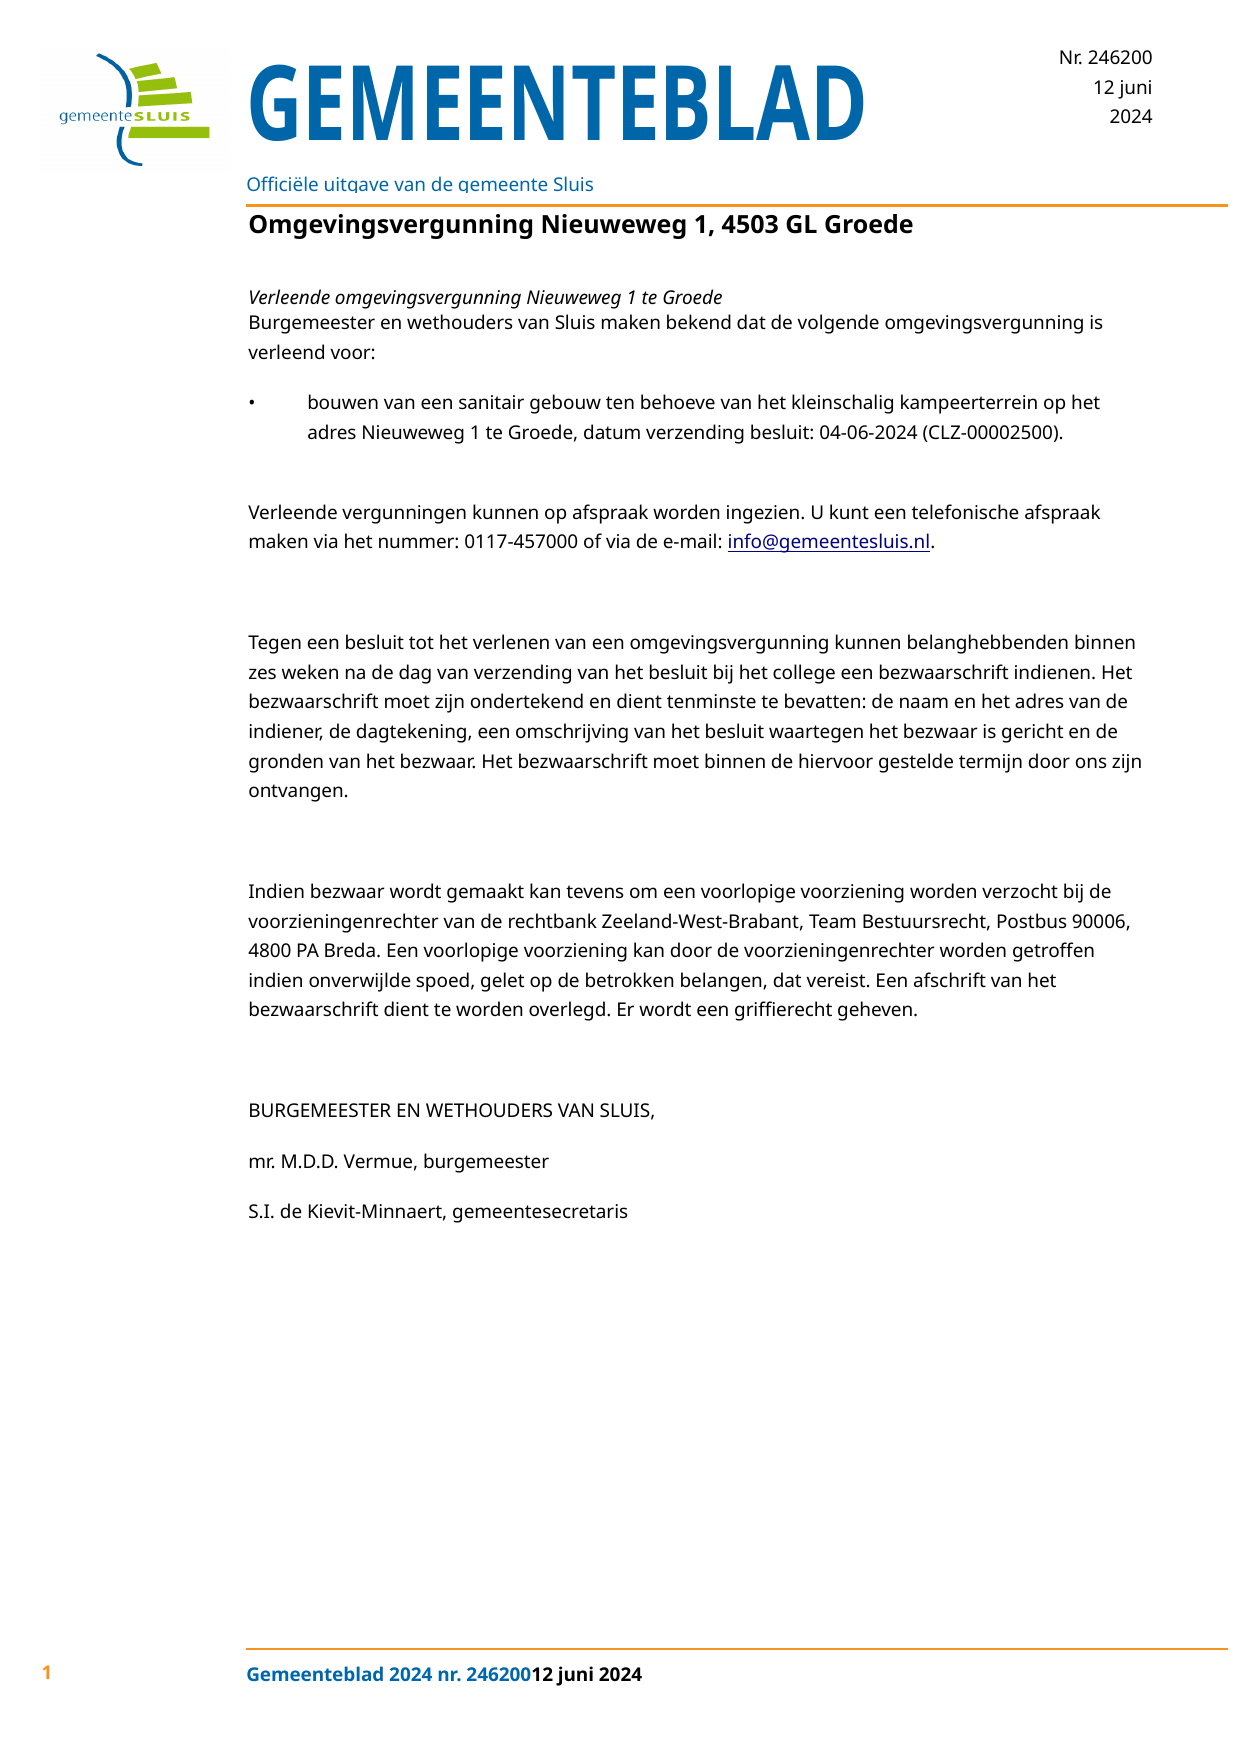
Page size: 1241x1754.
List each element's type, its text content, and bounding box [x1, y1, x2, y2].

text Tegen een besluit tot het verlenen van een omgevingsvergunning kunnen belanghebbenden binnen zes weken na de dag van verzending van het besluit bij het college een bezwaarschrift indienen. Het bezwaarschrift moet zijn ondertekend en dient tenminste te bevatten: de naam en het adres van de indiener, de dagtekening, een omschrijving van het besluit waartegen het bezwaar is gericht en de gronden van het bezwaar. Het bezwaarschrift moet binnen de hiervoor gestelde termijn door ons zijn ontvangen. [248, 629, 1152, 803]
text S.I. de Kievit-Minnaert, gemeentesecretaris [248, 1198, 1152, 1224]
text BURGEMEESTER EN WETHOUDERS VAN SLUIS, [248, 1097, 1152, 1123]
list bouwen van een sanitair gebouw ten behoeve van het kleinschalig kampeerterrein op het adres Nieuweweg 1 te Groede, datum verzending besluit: 04-06-2024 (CLZ-00002500). [248, 389, 1152, 445]
text Indien bezwaar wordt gemaakt kan tevens om een voorlopige voorziening worden verzocht bij de voorzieningenrechter van de rechtbank Zeeland-West-Brabant, Team Bestuursrecht, Postbus 90006, 4800 PA Breda. Een voorlopige voorziening kan door de voorzieningenrechter worden getroffen indien onverwijlde spoed, gelet op de betrokken belangen, dat vereist. Een afschrift van het bezwaarschrift dient te worden overlegd. Er wordt een griffierecht geheven. [248, 878, 1152, 1022]
picture [41, 47, 231, 172]
text Burgemeester en wethouders van Sluis maken bekend dat de volgende omgevingsvergunning is verleend voor: [248, 309, 1152, 365]
text mr. M.D.D. Vermue, burgemeester [248, 1148, 1152, 1174]
text Verleende omgevingsvergunning Nieuweweg 1 te Groede [248, 284, 1152, 309]
text Verleende vergunningen kunnen op afspraak worden ingezien. U kunt een telefonische afspraak maken via het nummer: 0117-457000 of via de e-mail: info@gemeentesluis.nl. [248, 499, 1152, 554]
text Omgevingsvergunning Nieuweweg 1, 4503 GL Groede [248, 207, 1152, 241]
